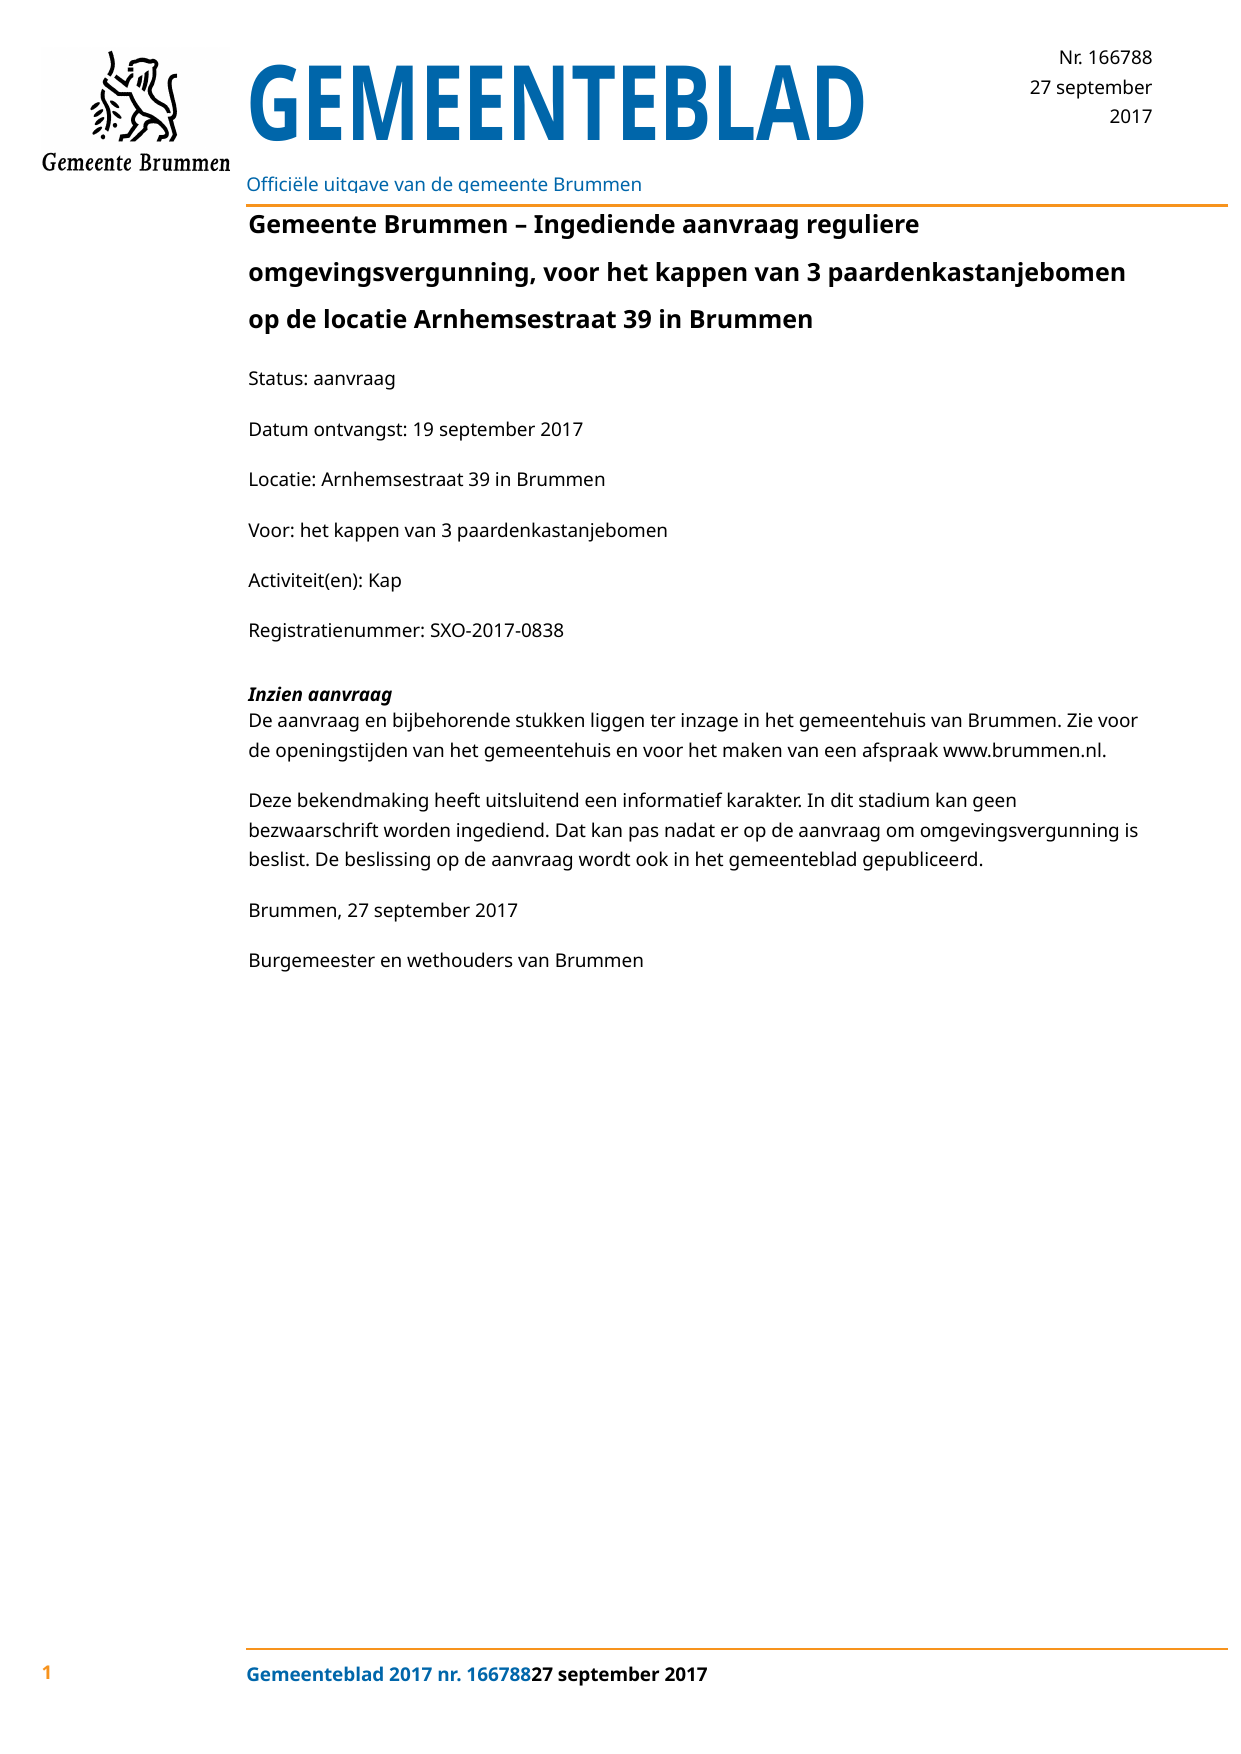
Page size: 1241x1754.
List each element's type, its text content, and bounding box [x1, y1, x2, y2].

text Voor: het kappen van 3 paardenkastanjebomen [248, 517, 1152, 542]
text Deze bekendmaking heeft uitsluitend een informatief karakter. In dit stadium kan geen bezwaarschrift worden ingediend. Dat kan pas nadat er op de aanvraag om omgevingsvergunning is beslist. De beslissing op de aanvraag wordt ook in het gemeenteblad gepubliceerd. [248, 787, 1152, 872]
text Inzien aanvraag [248, 682, 1152, 707]
text De aanvraag en bijbehorende stukken liggen ter inzage in het gemeentehuis van Brummen. Zie voor de openingstijden van het gemeentehuis en voor het maken van een afspraak www.brummen.nl. [248, 707, 1152, 763]
text Burgemeester en wethouders van Brummen [248, 947, 1152, 973]
text Registratienummer: SXO-2017-0838 [248, 618, 1152, 643]
text Gemeente Brummen – Ingediende aanvraag reguliere omgevingsvergunning, voor het kappen van 3 paardenkastanjebomen op de locatie Arnhemsestraat 39 in Brummen [248, 207, 1152, 336]
text Activiteit(en): Kap [248, 567, 1152, 593]
text Brummen, 27 september 2017 [248, 897, 1152, 923]
text Status: aanvraag [248, 366, 1152, 391]
picture [41, 47, 231, 172]
text Datum ontvangst: 19 september 2017 [248, 416, 1152, 442]
text Locatie: Arnhemsestraat 39 in Brummen [248, 466, 1152, 492]
